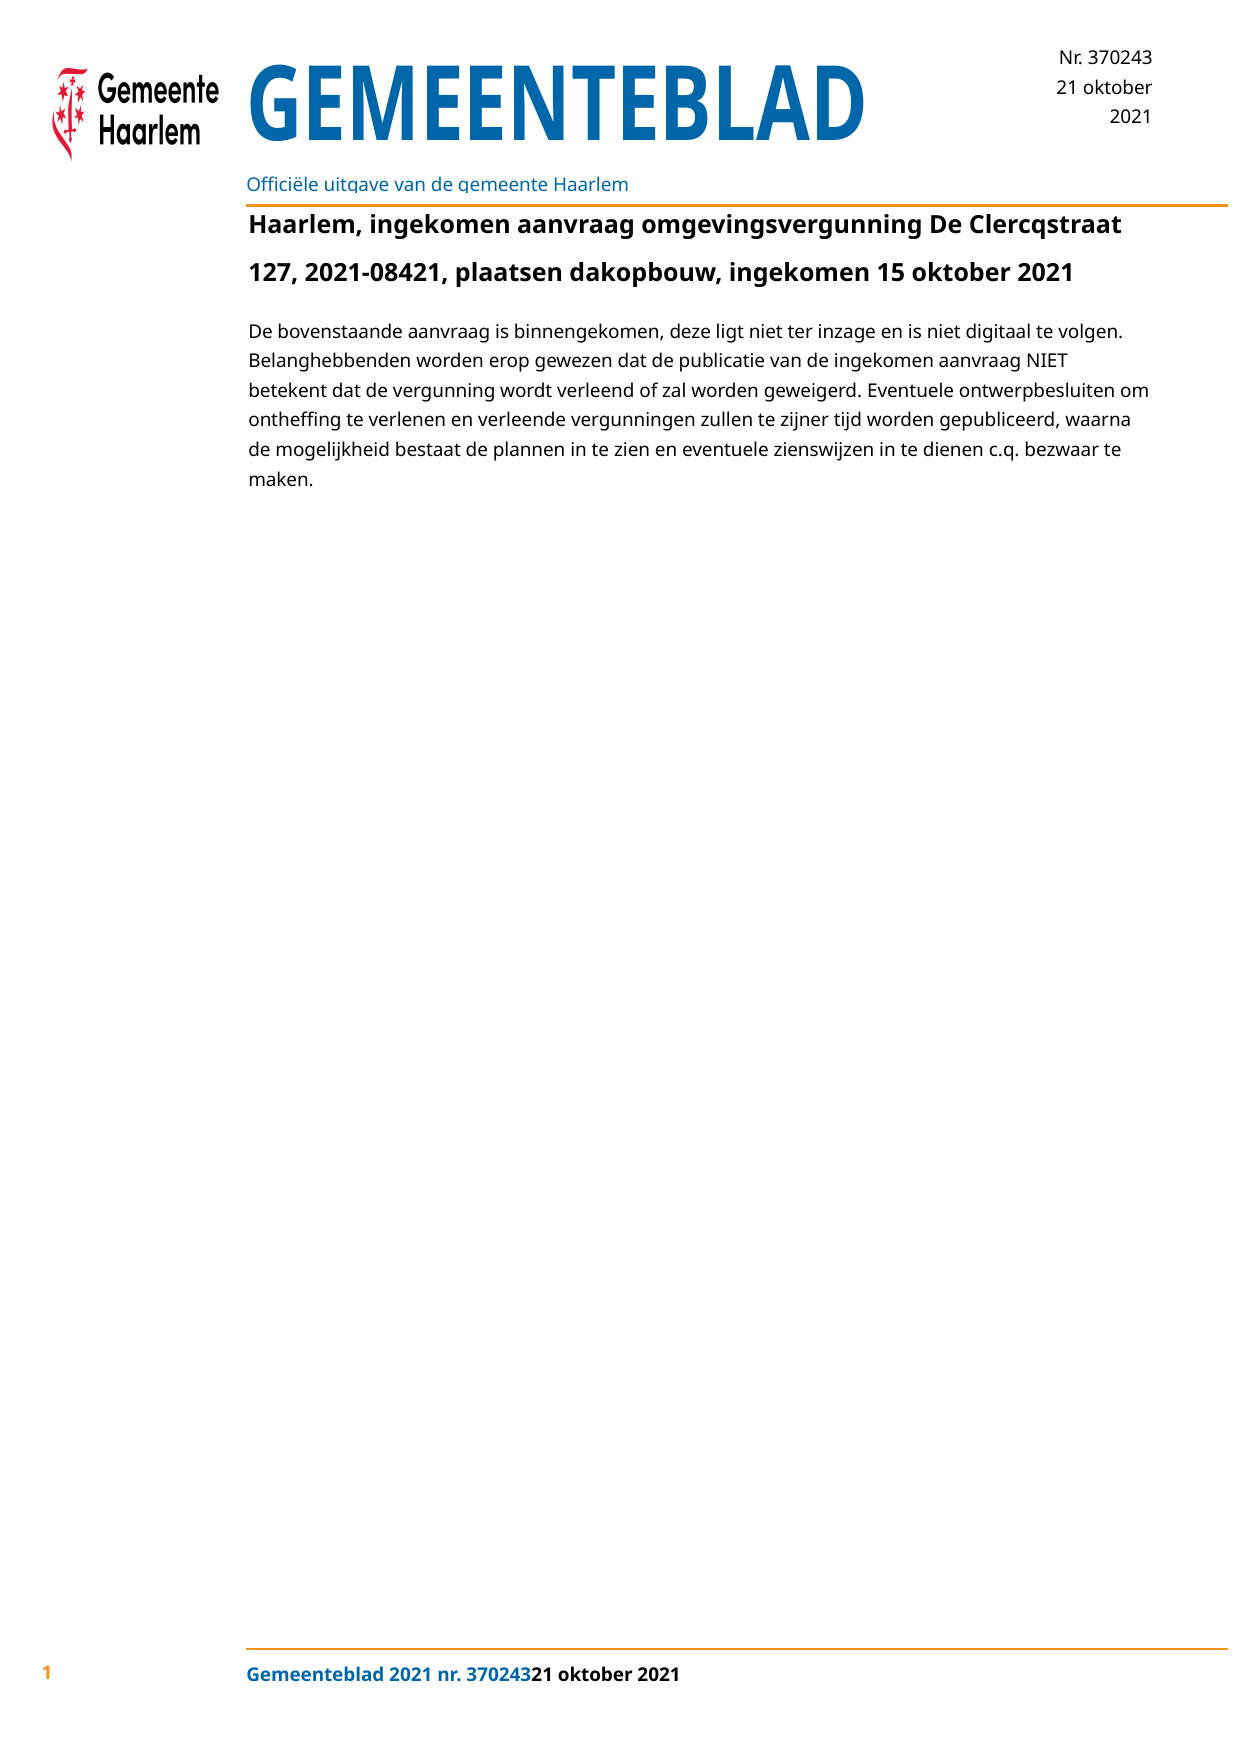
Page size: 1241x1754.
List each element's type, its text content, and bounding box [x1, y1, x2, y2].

text Haarlem, ingekomen aanvraag omgevingsvergunning De Clercqstraat 127, 2021-08421, plaatsen dakopbouw, ingekomen 15 oktober 2021 [248, 207, 1152, 288]
text De bovenstaande aanvraag is binnengekomen, deze ligt niet ter inzage en is niet digitaal te volgen. Belanghebbenden worden erop gewezen dat de publicatie van de ingekomen aanvraag NIET betekent dat de vergunning wordt verleend of zal worden geweigerd. Eventuele ontwerpbesluiten om ontheffing te verlenen en verleende vergunningen zullen te zijner tijd worden gepubliceerd, waarna de mogelijkheid bestaat de plannen in te zien en eventuele zienswijzen in te dienen c.q. bezwaar te maken. [248, 318, 1152, 492]
picture [41, 47, 231, 172]
